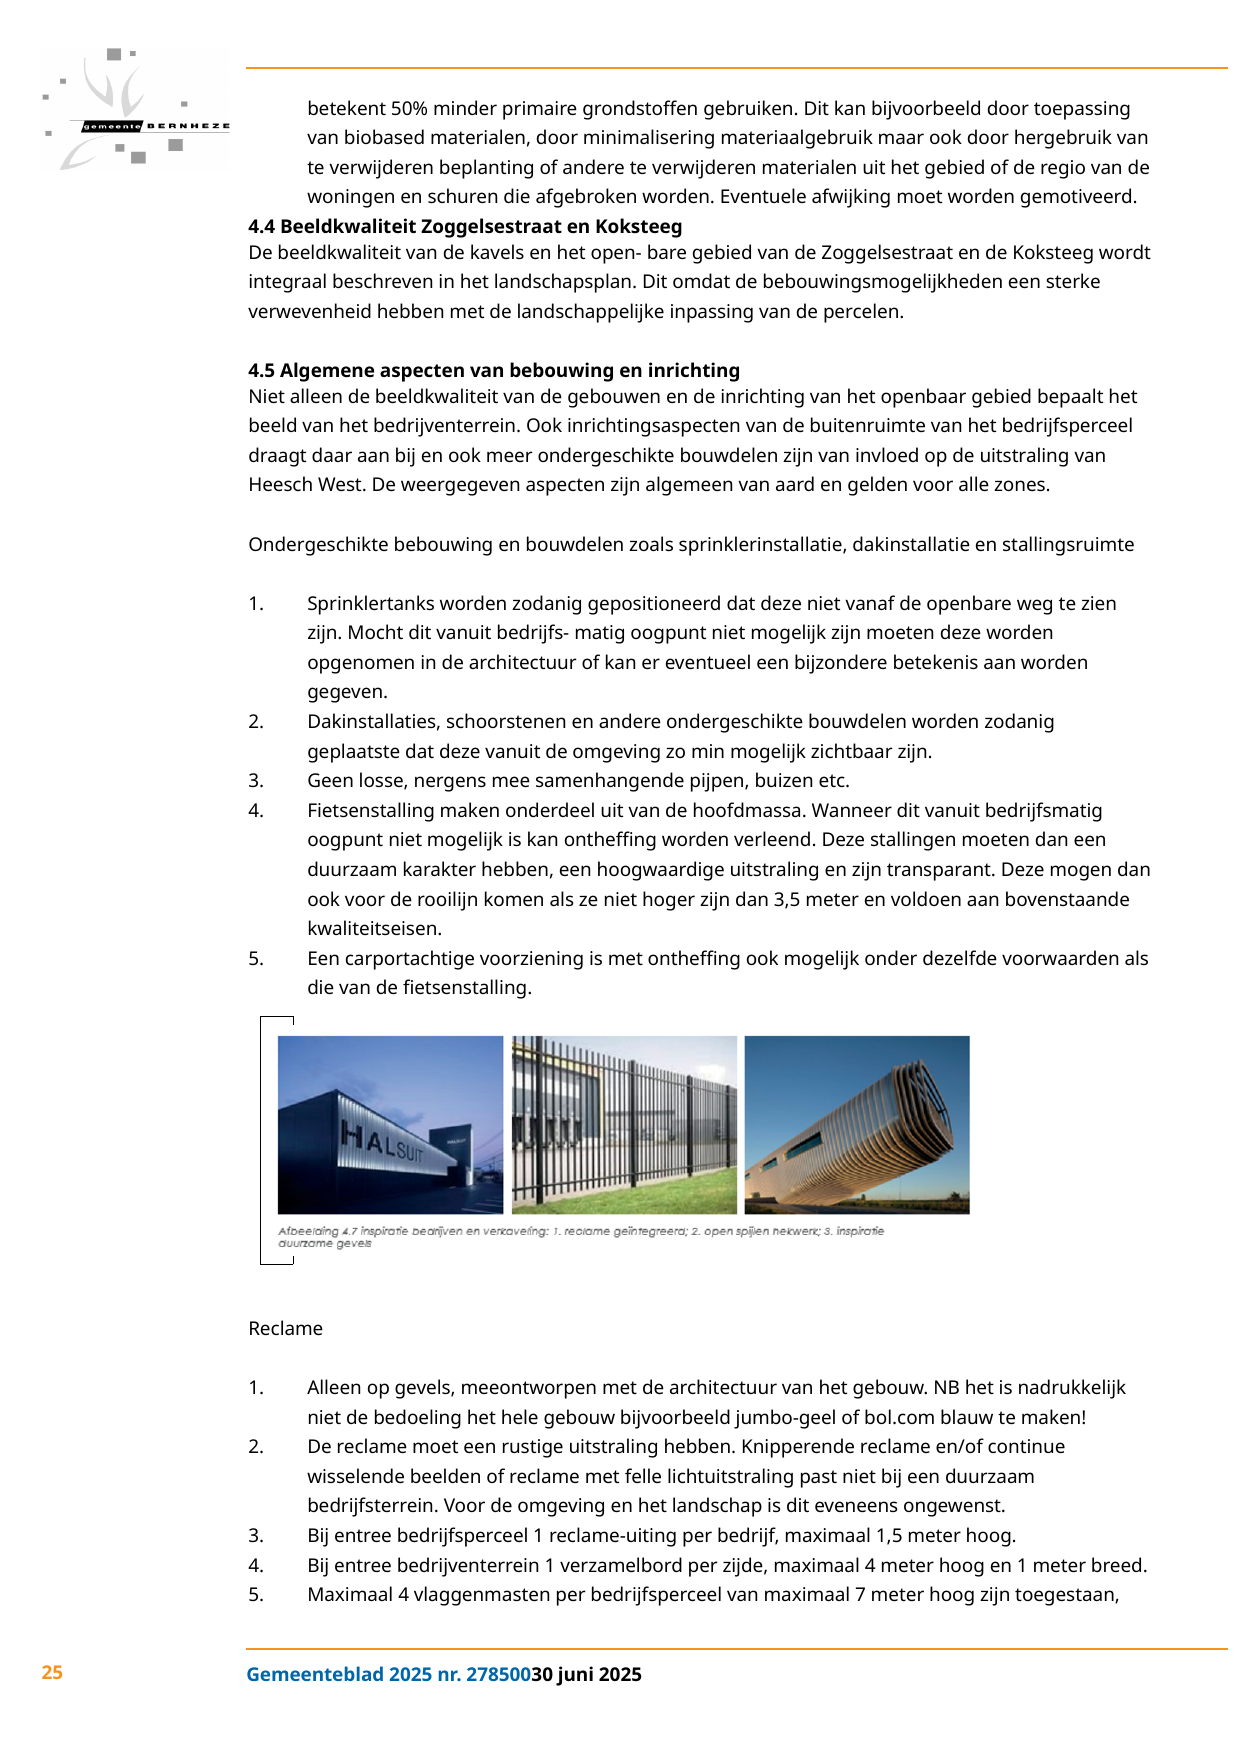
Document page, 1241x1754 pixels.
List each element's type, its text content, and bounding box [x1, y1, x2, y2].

text Reclame [248, 1315, 1152, 1341]
picture [41, 47, 231, 172]
text Ondergeschikte bebouwing en bouwdelen zoals sprinklerinstallatie, dakinstallatie en stallingsruimte [248, 531, 1152, 557]
list Bij entree bedrijfsperceel 1 reclame-uiting per bedrijf, maximaal 1,5 meter hoog. [248, 1522, 1152, 1548]
list De reclame moet een rustige uitstraling hebben. Knipperende reclame en/of continue wisselende beelden of reclame met felle lichtuitstraling past niet bij een duurzaam bedrijfsterrein. Voor de omgeving en het landschap is dit eveneens ongewenst. [248, 1433, 1152, 1518]
list Bij entree bedrijventerrein 1 verzamelbord per zijde, maximaal 4 meter hoog en 1 meter breed. [248, 1552, 1152, 1578]
list Geen losse, nergens mee samenhangende pijpen, buizen etc. [248, 767, 1152, 793]
list Maximaal 4 vlaggenmasten per bedrijfsperceel van maximaal 7 meter hoog zijn toegestaan, [248, 1581, 1152, 1607]
text 4.4 Beeldkwaliteit Zoggelsestraat en Koksteeg [248, 213, 1152, 239]
text Niet alleen de beeldkwaliteit van de gebouwen en de inrichting van het openbaar gebied bepaalt het beeld van het bedrijventerrein. Ook inrichtingsaspecten van de buitenruimte van het bedrijfsperceel draagt daar aan bij en ook meer ondergeschikte bouwdelen zijn van invloed op de uitstraling van Heesch West. De weergegeven aspecten zijn algemeen van aard en gelden voor alle zones. [248, 383, 1152, 497]
list Sprinklertanks worden zodanig gepositioneerd dat deze niet vanaf de openbare weg te zien zijn. Mocht dit vanuit bedrijfs- matig oogpunt niet mogelijk zijn moeten deze worden opgenomen in de architectuur of kan er eventueel een bijzondere betekenis aan worden gegeven. [248, 590, 1152, 704]
text De beeldkwaliteit van de kavels en het open- bare gebied van de Zoggelsestraat en de Koksteeg wordt integraal beschreven in het landschapsplan. Dit omdat de bebouwingsmogelijkheden een sterke verwevenheid hebben met de landschappelijke inpassing van de percelen. [248, 239, 1152, 324]
picture [268, 1025, 978, 1256]
list betekent 50% minder primaire grondstoffen gebruiken. Dit kan bijvoorbeeld door toepassing van biobased materialen, door minimalisering materiaalgebruik maar ook door hergebruik van te verwijderen beplanting of andere te verwijderen materialen uit het gebied of de regio van de woningen en schuren die afgebroken worden. Eventuele afwijking moet worden gemotiveerd. [248, 95, 1152, 209]
list Een carportachtige voorziening is met ontheffing ook mogelijk onder dezelfde voorwaarden als die van de fietsenstalling. [248, 945, 1152, 1000]
list Alleen op gevels, meeontworpen met de architectuur van het gebouw. NB het is nadrukkelijk niet de bedoeling het hele gebouw bijvoorbeeld jumbo-geel of bol.com blauw te maken! [248, 1374, 1152, 1430]
list Fietsenstalling maken onderdeel uit van de hoofdmassa. Wanneer dit vanuit bedrijfsmatig oogpunt niet mogelijk is kan ontheffing worden verleend. Deze stallingen moeten dan een duurzaam karakter hebben, een hoogwaardige uitstraling en zijn transparant. Deze mogen dan ook voor de rooilijn komen als ze niet hoger zijn dan 3,5 meter en voldoen aan bovenstaande kwaliteitseisen. [248, 797, 1152, 941]
list Dakinstallaties, schoorstenen en andere ondergeschikte bouwdelen worden zodanig geplaatste dat deze vanuit de omgeving zo min mogelijk zichtbaar zijn. [248, 708, 1152, 764]
text 4.5 Algemene aspecten van bebouwing en inrichting [248, 357, 1152, 383]
